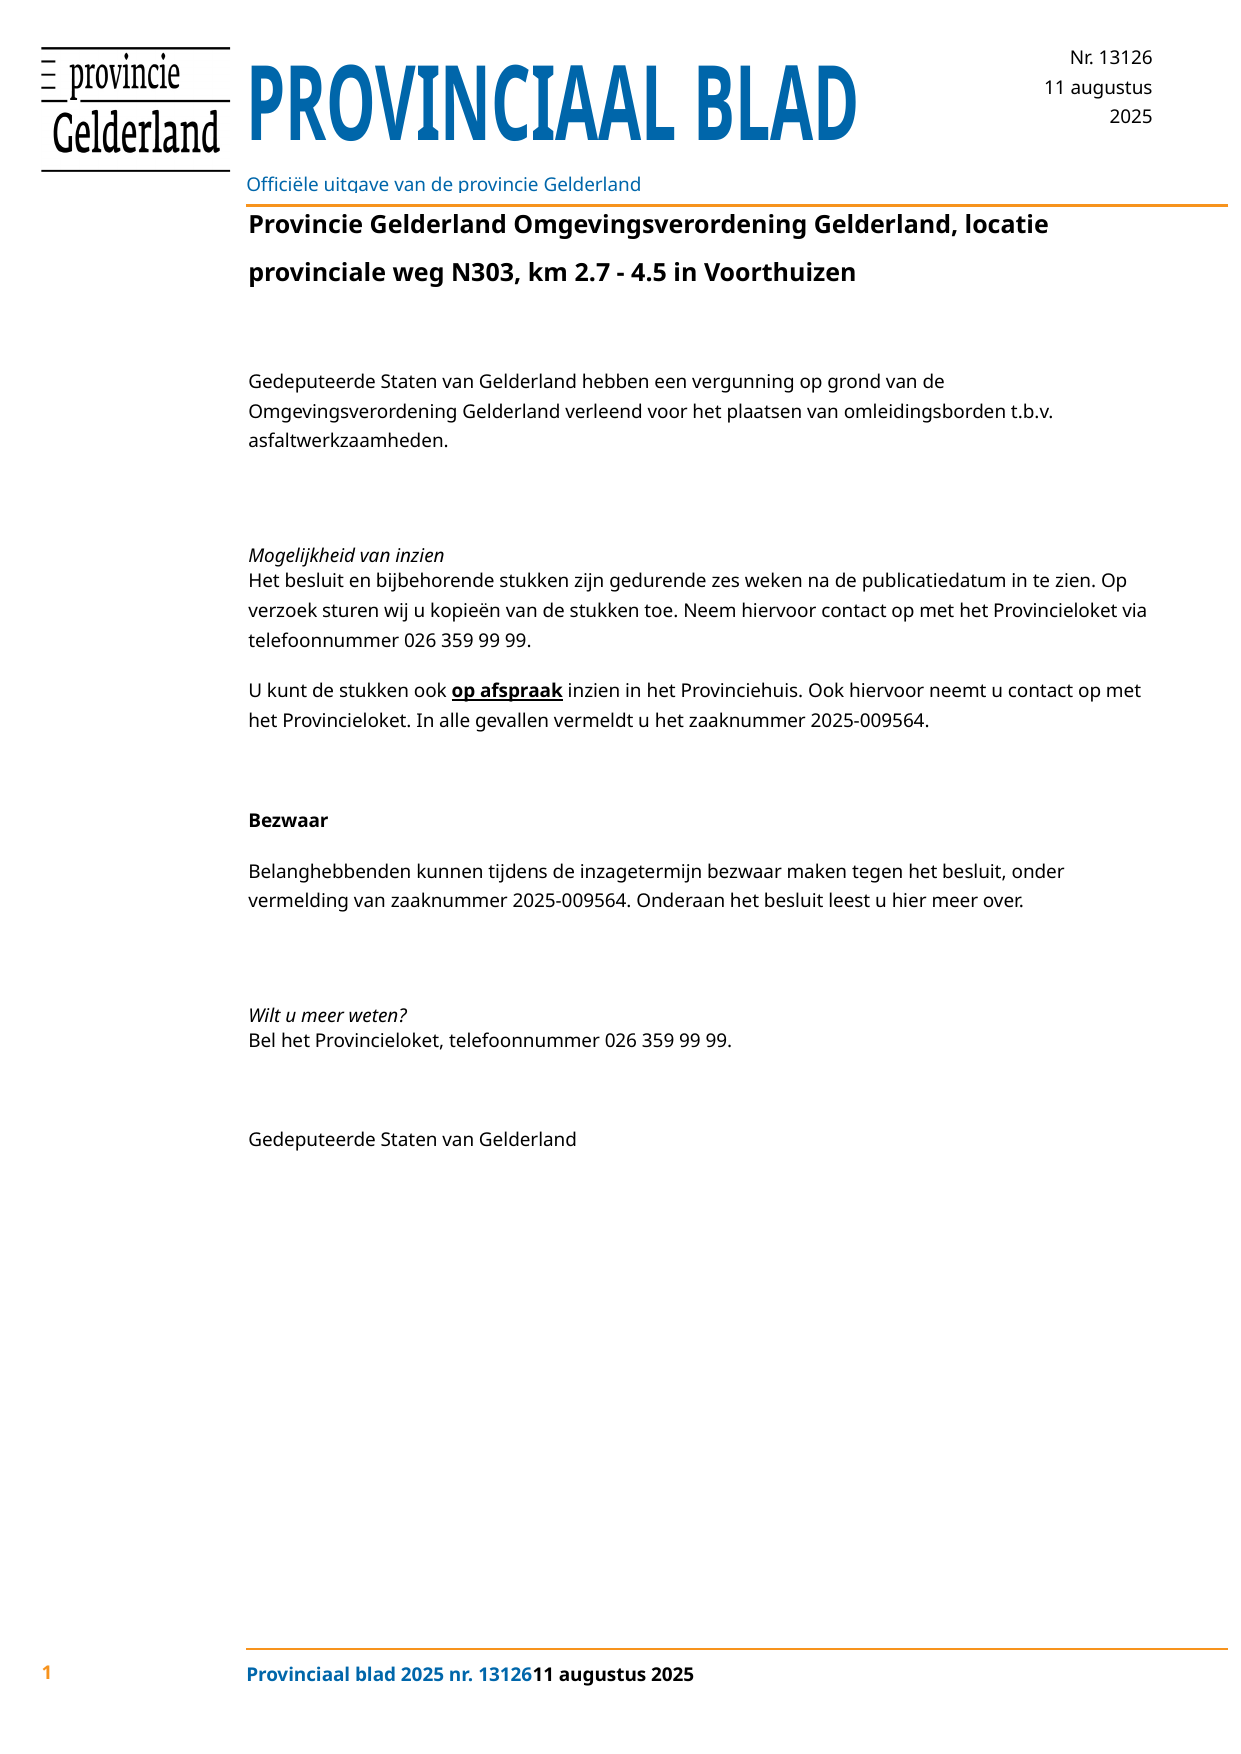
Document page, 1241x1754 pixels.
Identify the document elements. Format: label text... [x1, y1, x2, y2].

text Bezwaar [248, 808, 1152, 833]
text Wilt u meer weten? [248, 1002, 1152, 1028]
text Provincie Gelderland Omgevingsverordening Gelderland, locatie provinciale weg N303, km 2.7 - 4.5 in Voorthuizen [248, 207, 1152, 288]
text Het besluit en bijbehorende stukken zijn gedurende zes weken na de publicatiedatum in te zien. Op verzoek sturen wij u kopieën van de stukken toe. Neem hiervoor contact op met het Provincieloket via telefoonnummer 026 359 99 99. [248, 568, 1152, 652]
text U kunt de stukken ook op afspraak inzien in het Provinciehuis. Ook hiervoor neemt u contact op met het Provincieloket. In alle gevallen vermeldt u het zaaknummer 2025-009564. [248, 677, 1152, 732]
text Gedeputeerde Staten van Gelderland hebben een vergunning op grond van de Omgevingsverordening Gelderland verleend voor het plaatsen van omleidingsborden t.b.v. asfaltwerkzaamheden. [248, 368, 1152, 453]
text Mogelijkheid van inzien [248, 542, 1152, 568]
text Belanghebbenden kunnen tijdens de inzagetermijn bezwaar maken tegen het besluit, onder vermelding van zaaknummer 2025-009564. Onderaan het besluit leest u hier meer over. [248, 858, 1152, 913]
text Gedeputeerde Staten van Gelderland [248, 1126, 1152, 1152]
picture [41, 47, 231, 172]
text Bel het Provincieloket, telefoonnummer 026 359 99 99. [248, 1028, 1152, 1053]
